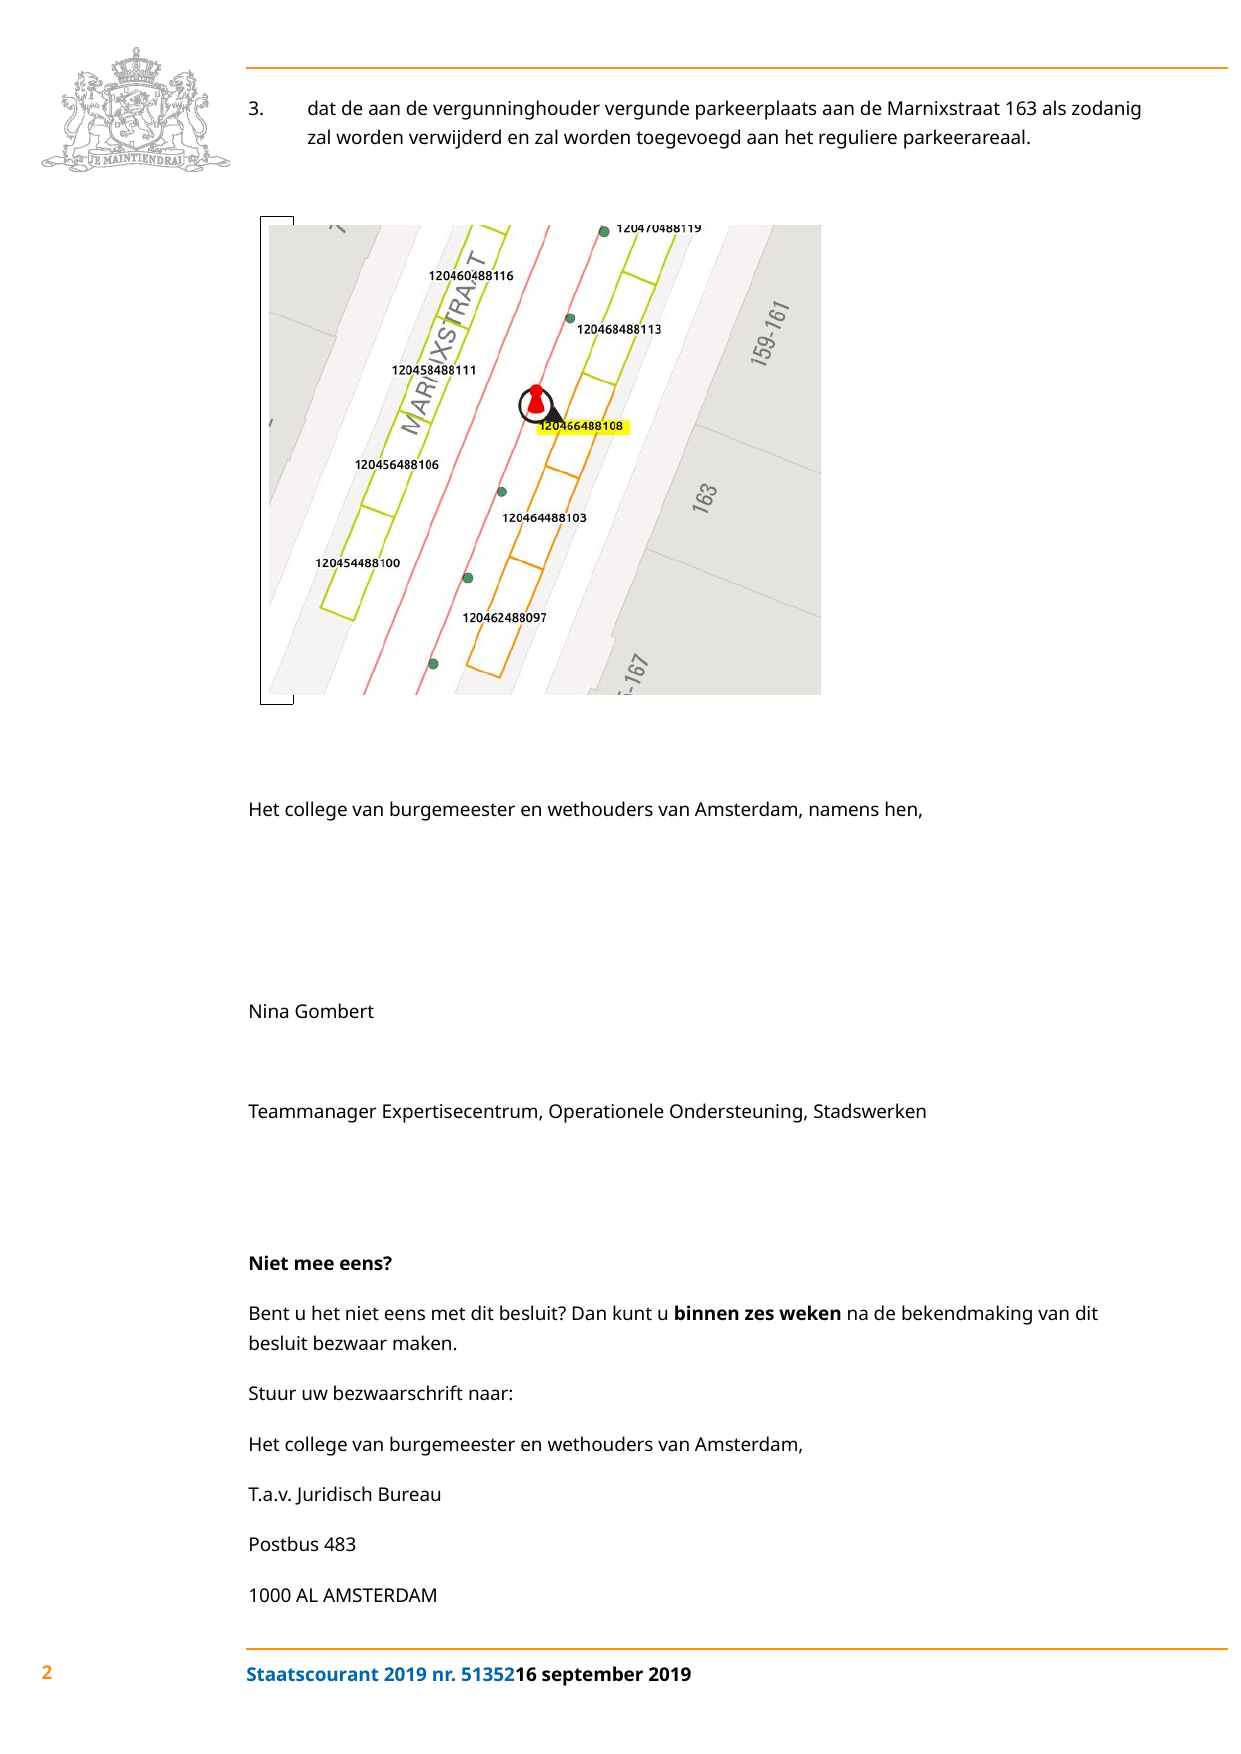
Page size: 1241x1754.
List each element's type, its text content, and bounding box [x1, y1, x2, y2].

text Nina Gombert [248, 998, 1152, 1024]
text Het college van burgemeester en wethouders van Amsterdam, [248, 1431, 1152, 1457]
text Teammanager Expertisecentrum, Operationele Ondersteuning, Stadswerken [248, 1099, 1152, 1124]
text Niet mee eens? [248, 1250, 1152, 1276]
list dat de aan de vergunninghouder vergunde parkeerplaats aan de Marnixstraat 163 als zodanig zal worden verwijderd en zal worden toegevoegd aan het reguliere parkeerareaal. [248, 95, 1152, 150]
picture [41, 47, 231, 172]
text 1000 AL AMSTERDAM [248, 1582, 1152, 1608]
picture [268, 225, 822, 695]
text Stuur uw bezwaarschrift naar: [248, 1380, 1152, 1406]
text Bent u het niet eens met dit besluit? Dan kunt u binnen zes weken na de bekendmaking van dit besluit bezwaar maken. [248, 1300, 1152, 1356]
text T.a.v. Juridisch Bureau [248, 1481, 1152, 1507]
text Postbus 483 [248, 1532, 1152, 1557]
text Het college van burgemeester en wethouders van Amsterdam, namens hen, [248, 796, 1152, 822]
